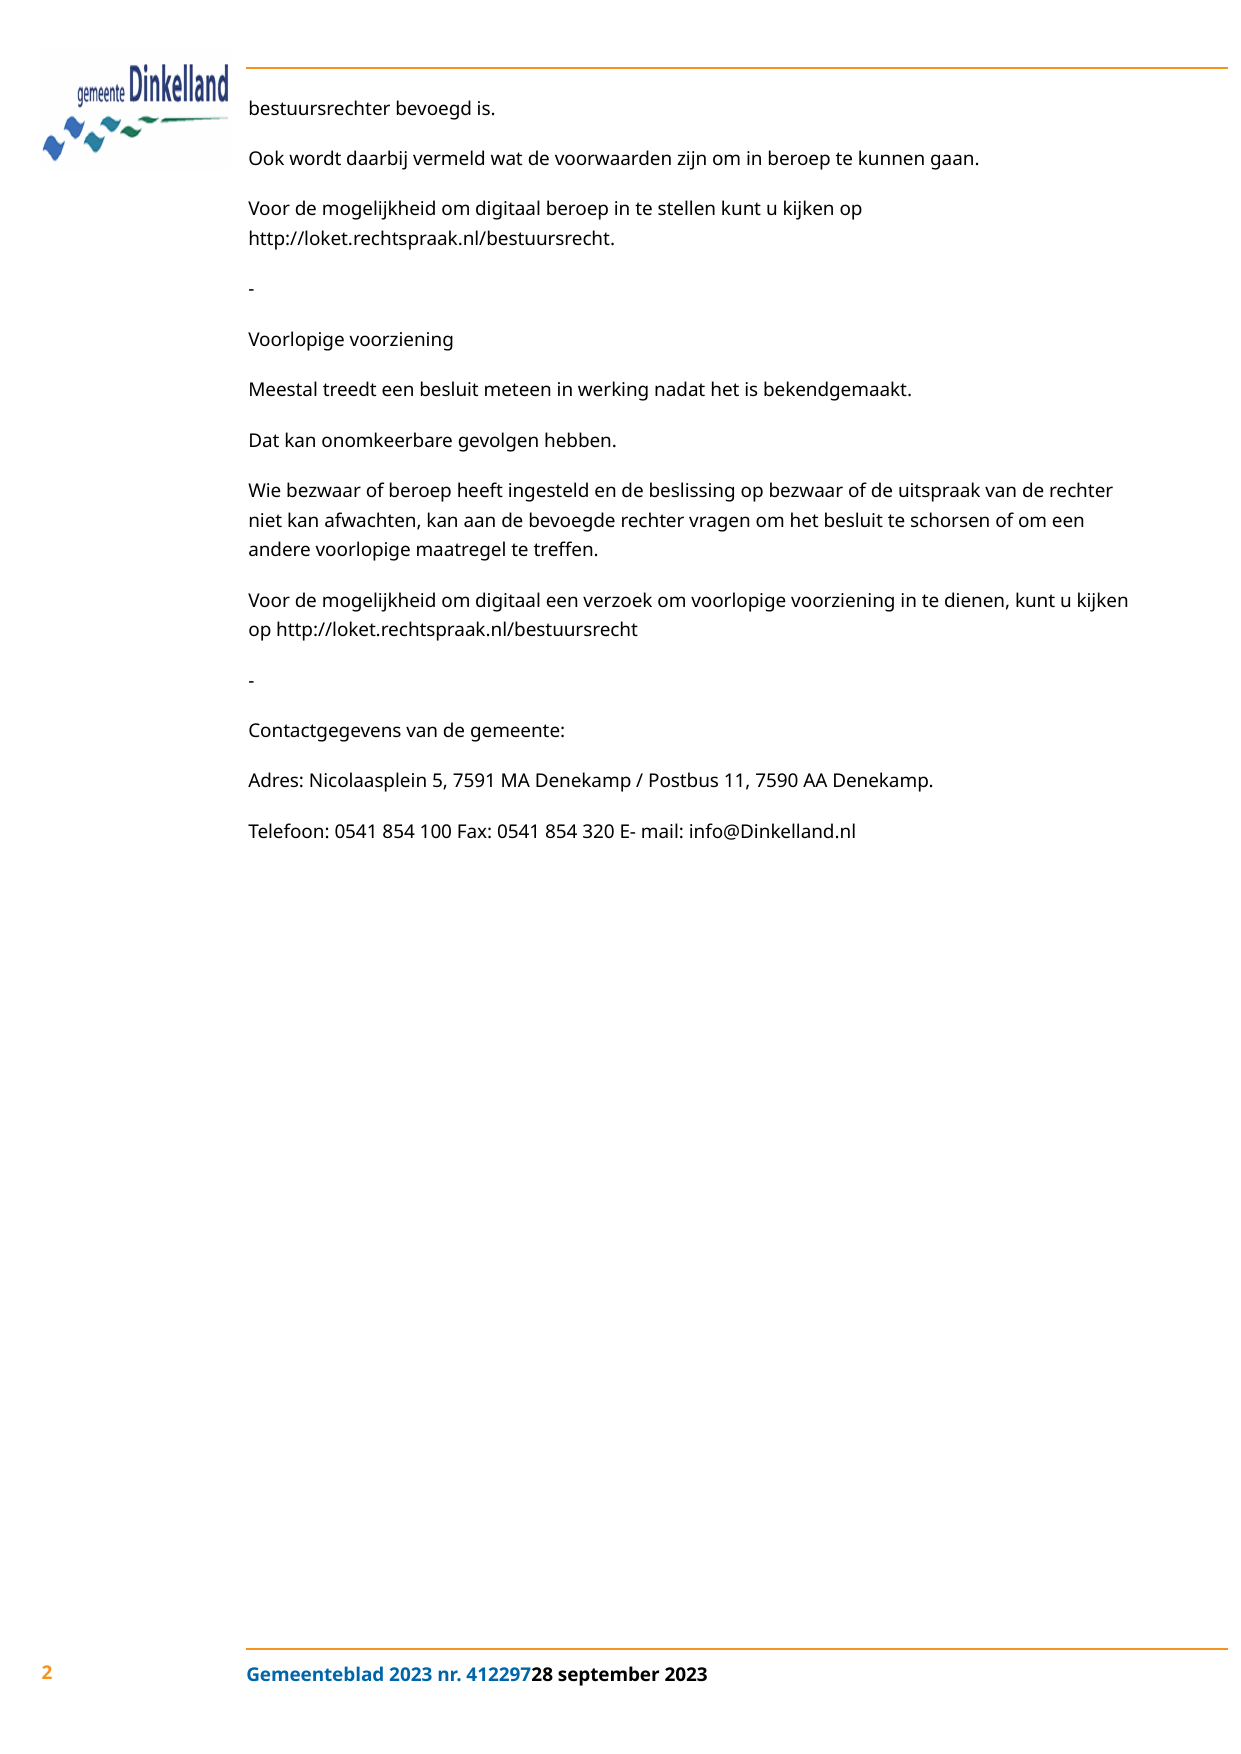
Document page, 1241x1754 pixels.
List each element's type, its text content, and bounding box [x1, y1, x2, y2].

text Contactgegevens van de gemeente: [248, 717, 1152, 743]
text Voor de mogelijkheid om digitaal beroep in te stellen kunt u kijken op http://loket.rechtspraak.nl/bestuursrecht. [248, 196, 1152, 251]
text - [248, 667, 1152, 693]
text Adres: Nicolaasplein 5, 7591 MA Denekamp / Postbus 11, 7590 AA Denekamp. [248, 768, 1152, 793]
text bestuursrechter bevoegd is. [248, 95, 1152, 121]
text Ook wordt daarbij vermeld wat de voorwaarden zijn om in beroep te kunnen gaan. [248, 145, 1152, 171]
picture [41, 47, 231, 172]
text - [248, 276, 1152, 301]
text Meestal treedt een besluit meteen in werking nadat het is bekendgemaakt. [248, 376, 1152, 402]
text Dat kan onomkeerbare gevolgen hebben. [248, 427, 1152, 453]
text Voor de mogelijkheid om digitaal een verzoek om voorlopige voorziening in te dienen, kunt u kijken op http://loket.rechtspraak.nl/bestuursrecht [248, 587, 1152, 642]
text Voorlopige voorziening [248, 326, 1152, 352]
text Wie bezwaar of beroep heeft ingesteld en de beslissing op bezwaar of de uitspraak van de rechter niet kan afwachten, kan aan de bevoegde rechter vragen om het besluit te schorsen of om een andere voorlopige maatregel te treffen. [248, 477, 1152, 562]
text Telefoon: 0541 854 100 Fax: 0541 854 320 E- mail: info@Dinkelland.nl [248, 818, 1152, 844]
